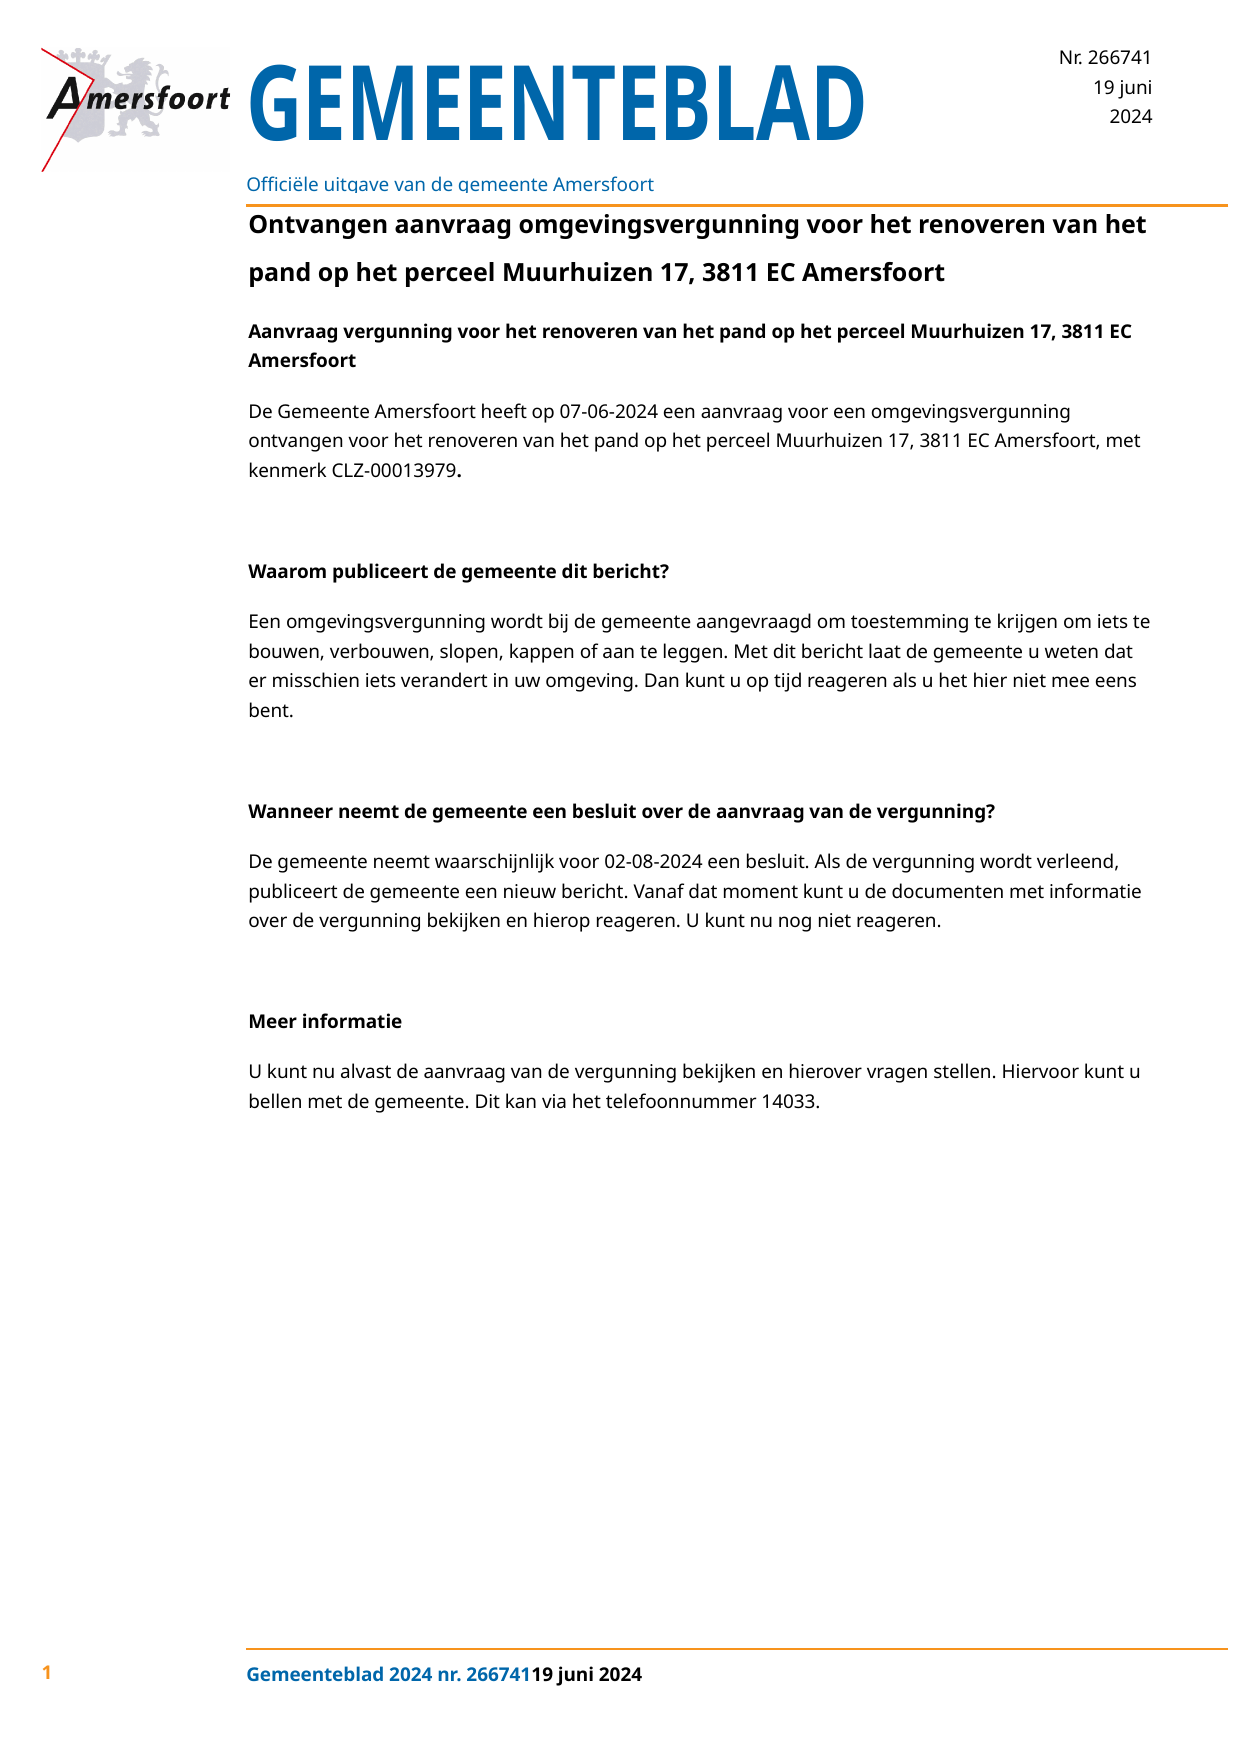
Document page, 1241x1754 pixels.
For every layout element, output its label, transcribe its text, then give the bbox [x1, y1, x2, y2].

text Waarom publiceert de gemeente dit bericht? [248, 558, 1152, 584]
picture [41, 47, 231, 172]
text Een omgevingsvergunning wordt bij de gemeente aangevraagd om toestemming te krijgen om iets te bouwen, verbouwen, slopen, kappen of aan te leggen. Met dit bericht laat de gemeente u weten dat er misschien iets verandert in uw omgeving. Dan kunt u op tijd reageren als u het hier niet mee eens bent. [248, 608, 1152, 723]
text Wanneer neemt de gemeente een besluit over de aanvraag van de vergunning? [248, 798, 1152, 824]
text Meer informatie [248, 1008, 1152, 1034]
text U kunt nu alvast de aanvraag van de vergunning bekijken en hierover vragen stellen. Hiervoor kunt u bellen met de gemeente. Dit kan via het telefoonnummer 14033. [248, 1059, 1152, 1114]
text Ontvangen aanvraag omgevingsvergunning voor het renoveren van het pand op het perceel Muurhuizen 17, 3811 EC Amersfoort [248, 207, 1152, 288]
text De Gemeente Amersfoort heeft op 07-06-2024 een aanvraag voor een omgevingsvergunning ontvangen voor het renoveren van het pand op het perceel Muurhuizen 17, 3811 EC Amersfoort, met kenmerk CLZ-00013979. [248, 398, 1152, 483]
text Aanvraag vergunning voor het renoveren van het pand op het perceel Muurhuizen 17, 3811 EC Amersfoort [248, 318, 1152, 373]
text De gemeente neemt waarschijnlijk voor 02-08-2024 een besluit. Als de vergunning wordt verleend, publiceert de gemeente een nieuw bericht. Vanaf dat moment kunt u de documenten met informatie over de vergunning bekijken en hierop reageren. U kunt nu nog niet reageren. [248, 848, 1152, 933]
